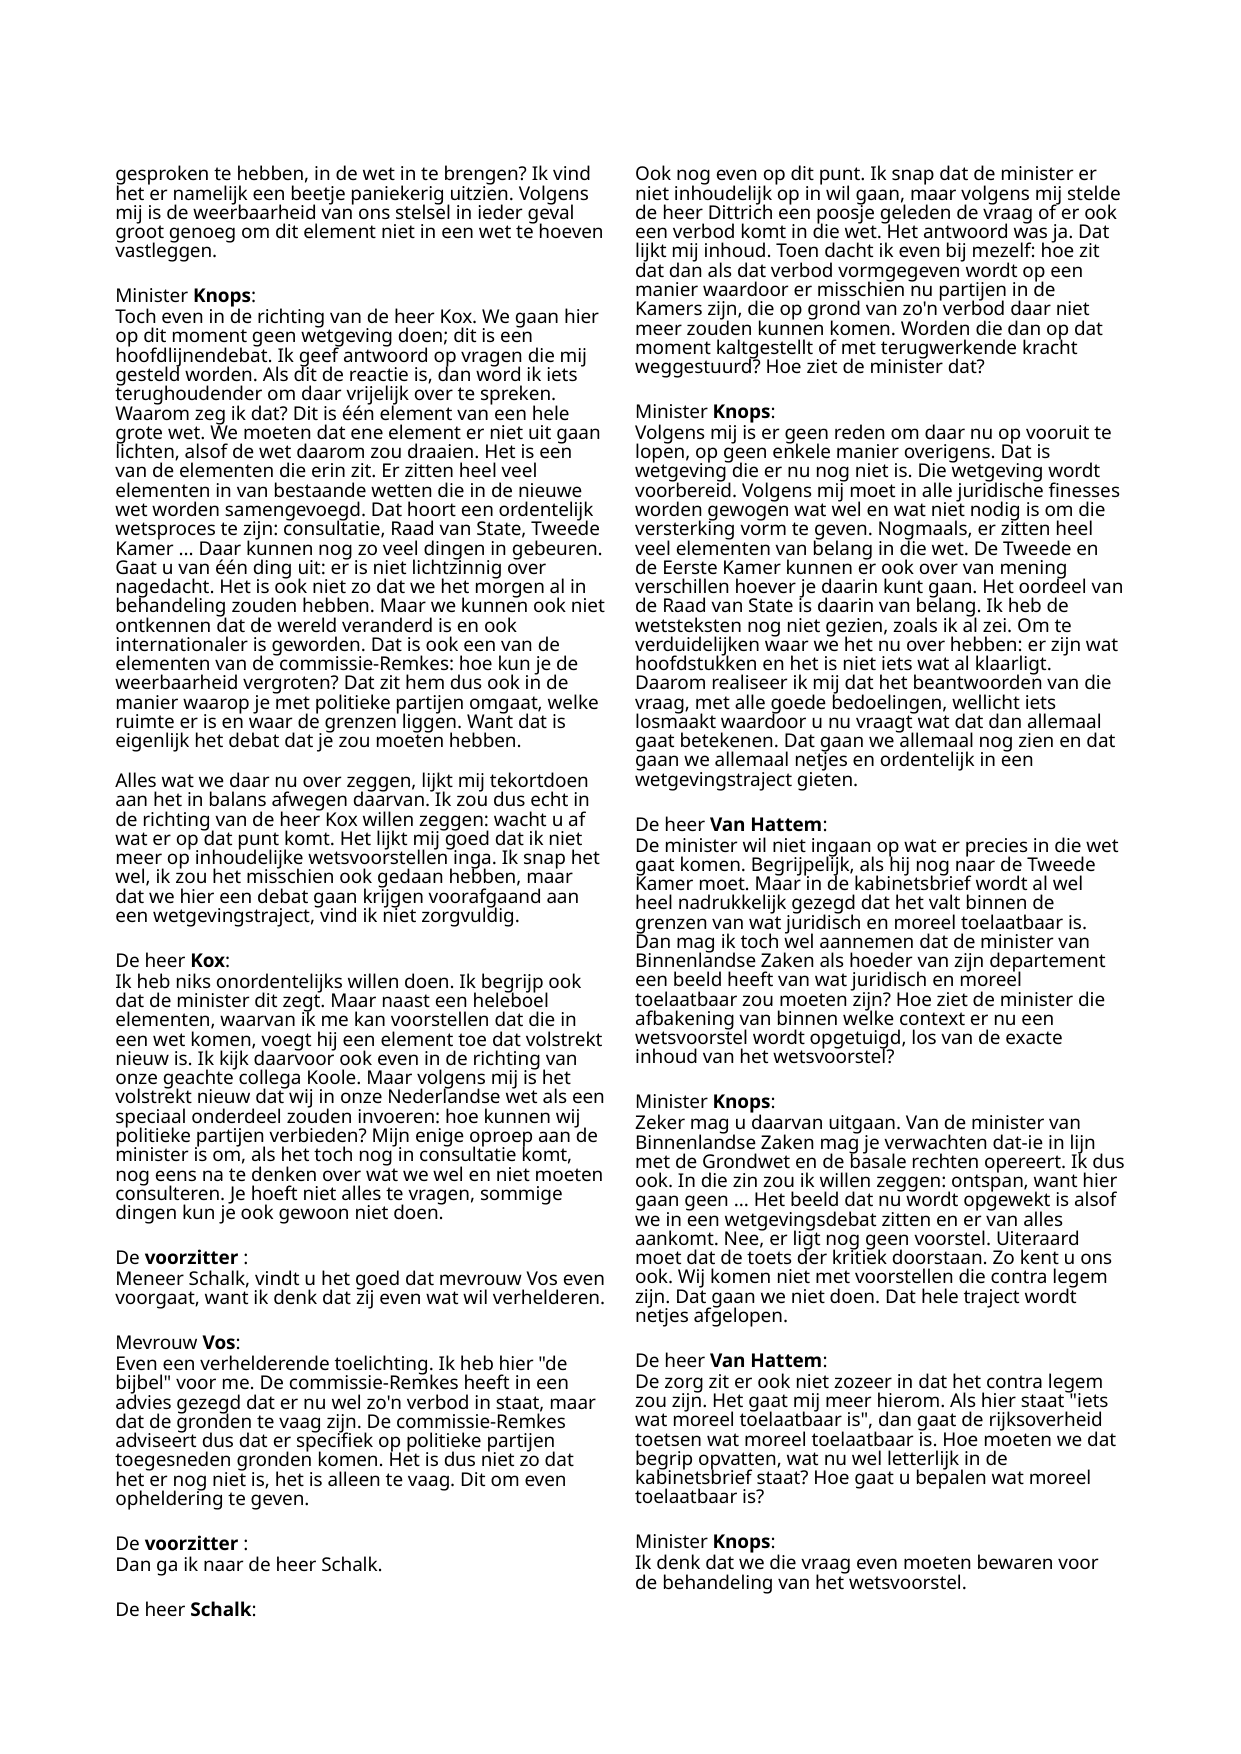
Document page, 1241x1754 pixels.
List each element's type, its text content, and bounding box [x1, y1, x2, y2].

text Ik heb niks onordentelijks willen doen. Ik begrijp ook dat de minister dit zegt. Maar naast een heleboel elementen, waarvan ik me kan voorstellen dat die in een wet komen, voegt hij een element toe dat volstrekt nieuw is. Ik kijk daarvoor ook even in de richting van onze geachte collega Koole. Maar volgens mij is het volstrekt nieuw dat wij in onze Nederlandse wet als een speciaal onderdeel zouden invoeren: hoe kunnen wij politieke partijen verbieden? Mijn enige oproep aan de minister is om, als het toch nog in consultatie komt, nog eens na te denken over wat we wel en niet moeten consulteren. Je hoeft niet alles te vragen, sommige dingen kun je ook gewoon niet doen. [115, 973, 605, 1223]
text De zorg zit er ook niet zozeer in dat het contra legem zou zijn. Het gaat mij meer hierom. Als hier staat "iets wat moreel toelaatbaar is", dan gaat de rijksoverheid toetsen wat moreel toelaatbaar is. Hoe moeten we dat begrip opvatten, wat nu wel letterlijk in de kabinetsbrief staat? Hoe gaat u bepalen wat moreel toelaatbaar is? [635, 1373, 1125, 1508]
text Dan ga ik naar de heer Schalk. [115, 1556, 605, 1575]
text De voorzitter : [115, 1244, 605, 1270]
text Ik denk dat we die vraag even moeten bewaren voor de behandeling van het wetsvoorstel. [635, 1554, 1125, 1593]
text Minister Knops: [115, 282, 605, 308]
text De heer Kox: [115, 947, 605, 973]
text De heer Schalk: [115, 1596, 605, 1622]
text gesproken te hebben, in de wet in te brengen? Ik vind het er namelijk een beetje paniekerig uitzien. Volgens mij is de weerbaarheid van ons stelsel in ieder geval groot genoeg om dit element niet in een wet te hoeven vastleggen. [115, 165, 605, 262]
text Meneer Schalk, vindt u het goed dat mevrouw Vos even voorgaat, want ik denk dat zij even wat wil verhelderen. [115, 1270, 605, 1308]
text Toch even in de richting van de heer Kox. We gaan hier op dit moment geen wetgeving doen; dit is een hoofdlijnendebat. Ik geef antwoord op vragen die mij gesteld worden. Als dit de reactie is, dan word ik iets terughoudender om daar vrijelijk over te spreken. Waarom zeg ik dat? Dit is één element van een hele grote wet. We moeten dat ene element er niet uit gaan lichten, alsof de wet daarom zou draaien. Het is een van de elementen die erin zit. Er zitten heel veel elementen in van bestaande wetten die in de nieuwe wet worden samengevoegd. Dat hoort een ordentelijk wetsproces te zijn: consultatie, Raad van State, Tweede Kamer ... Daar kunnen nog zo veel dingen in gebeuren. Gaat u van één ding uit: er is niet lichtzinnig over nagedacht. Het is ook niet zo dat we het morgen al in behandeling zouden hebben. Maar we kunnen ook niet ontkennen dat de wereld veranderd is en ook internationaler is geworden. Dat is ook een van de elementen van de commissie-Remkes: hoe kun je de weerbaarheid vergroten? Dat zit hem dus ook in de manier waarop je met politieke partijen omgaat, welke ruimte er is en waar de grenzen liggen. Want dat is eigenlijk het debat dat je zou moeten hebben. [115, 308, 605, 751]
text Minister Knops: [635, 1529, 1125, 1554]
text Alles wat we daar nu over zeggen, lijkt mij tekortdoen aan het in balans afwegen daarvan. Ik zou dus echt in de richting van de heer Kox willen zeggen: wacht u af wat er op dat punt komt. Het lijkt mij goed dat ik niet meer op inhoudelijke wetsvoorstellen inga. Ik snap het wel, ik zou het misschien ook gedaan hebben, maar dat we hier een debat gaan krijgen voorafgaand aan een wetgevingstraject, vind ik niet zorgvuldig. [115, 772, 605, 926]
text De voorzitter : [115, 1530, 605, 1556]
text De minister wil niet ingaan op wat er precies in die wet gaat komen. Begrijpelijk, als hij nog naar de Tweede Kamer moet. Maar in de kabinetsbrief wordt al wel heel nadrukkelijk gezegd dat het valt binnen de grenzen van wat juridisch en moreel toelaatbaar is. Dan mag ik toch wel aannemen dat de minister van Binnenlandse Zaken als hoeder van zijn departement een beeld heeft van wat juridisch en moreel toelaatbaar zou moeten zijn? Hoe ziet de minister die afbakening van binnen welke context er nu een wetsvoorstel wordt opgetuigd, los van de exacte inhoud van het wetsvoorstel? [635, 837, 1125, 1068]
text Zeker mag u daarvan uitgaan. Van de minister van Binnenlandse Zaken mag je verwachten dat-ie in lijn met de Grondwet en de basale rechten opereert. Ik dus ook. In die zin zou ik willen zeggen: ontspan, want hier gaan geen ... Het beeld dat nu wordt opgewekt is alsof we in een wetgevingsdebat zitten en er van alles aankomt. Nee, er ligt nog geen voorstel. Uiteraard moet dat de toets der kritiek doorstaan. Zo kent u ons ook. Wij komen niet met voorstellen die contra legem zijn. Dat gaan we niet doen. Dat hele traject wordt netjes afgelopen. [635, 1114, 1125, 1326]
text De heer Van Hattem: [635, 1347, 1125, 1373]
text Even een verhelderende toelichting. Ik heb hier "de bijbel" voor me. De commissie-Remkes heeft in een advies gezegd dat er nu wel zo'n verbod in staat, maar dat de gronden te vaag zijn. De commissie-Remkes adviseert dus dat er specifiek op politieke partijen toegesneden gronden komen. Het is dus niet zo dat het er nog niet is, het is alleen te vaag. Dit om even opheldering te geven. [115, 1355, 605, 1509]
text De heer Van Hattem: [635, 811, 1125, 837]
text Minister Knops: [635, 398, 1125, 424]
text Volgens mij is er geen reden om daar nu op vooruit te lopen, op geen enkele manier overigens. Dat is wetgeving die er nu nog niet is. Die wetgeving wordt voorbereid. Volgens mij moet in alle juridische finesses worden gewogen wat wel en wat niet nodig is om die versterking vorm te geven. Nogmaals, er zitten heel veel elementen van belang in die wet. De Tweede en de Eerste Kamer kunnen er ook over van mening verschillen hoever je daarin kunt gaan. Het oordeel van de Raad van State is daarin van belang. Ik heb de wetsteksten nog niet gezien, zoals ik al zei. Om te verduidelijken waar we het nu over hebben: er zijn wat hoofdstukken en het is niet iets wat al klaarligt. Daarom realiseer ik mij dat het beantwoorden van die vraag, met alle goede bedoelingen, wellicht iets losmaakt waardoor u nu vraagt wat dat dan allemaal gaat betekenen. Dat gaan we allemaal nog zien en dat gaan we allemaal netjes en ordentelijk in een wetgevingstraject gieten. [635, 424, 1125, 790]
text Minister Knops: [635, 1089, 1125, 1114]
text Mevrouw Vos: [115, 1329, 605, 1355]
text Ook nog even op dit punt. Ik snap dat de minister er niet inhoudelijk op in wil gaan, maar volgens mij stelde de heer Dittrich een poosje geleden de vraag of er ook een verbod komt in die wet. Het antwoord was ja. Dat lijkt mij inhoud. Toen dacht ik even bij mezelf: hoe zit dat dan als dat verbod vormgegeven wordt op een manier waardoor er misschien nu partijen in de Kamers zijn, die op grond van zo'n verbod daar niet meer zouden kunnen komen. Worden die dan op dat moment kaltgestellt of met terugwerkende kracht weggestuurd? Hoe ziet de minister dat? [635, 165, 1125, 377]
